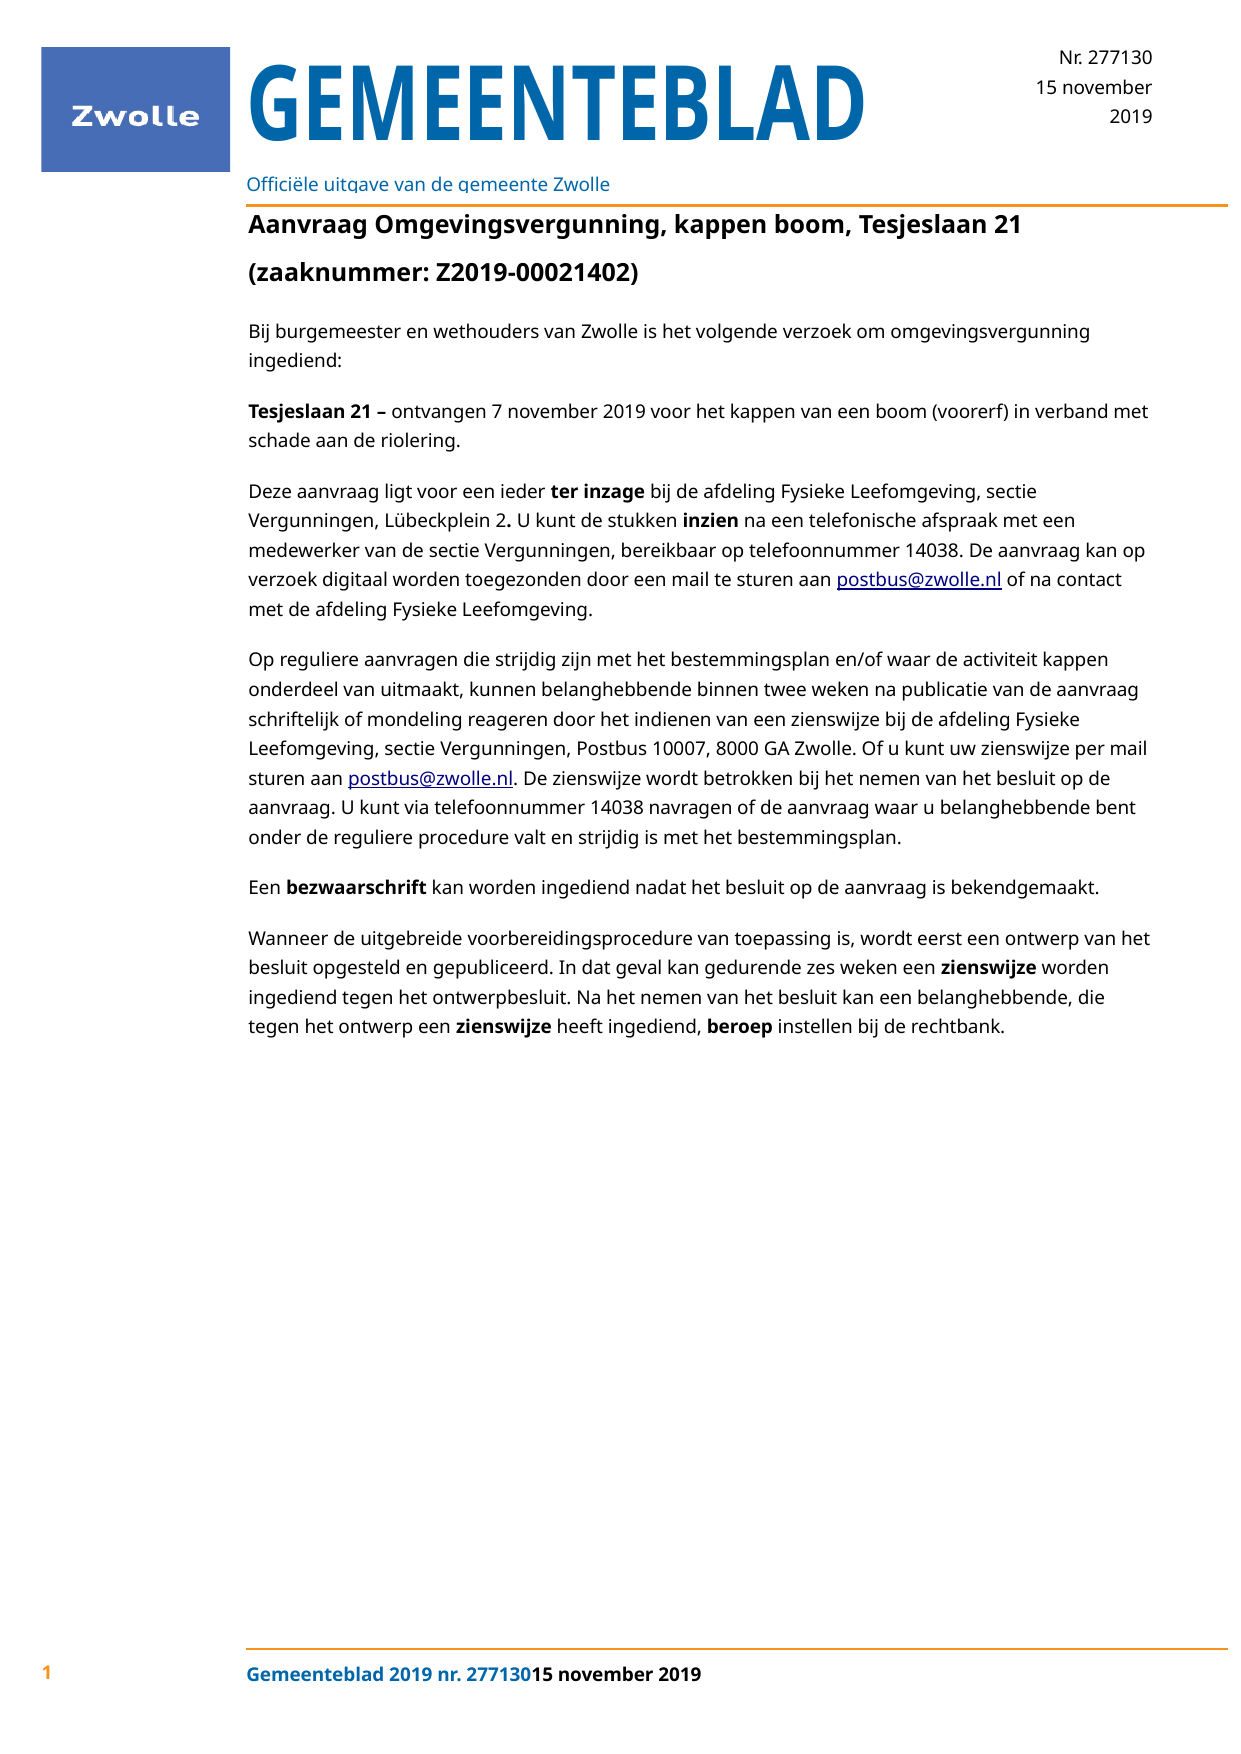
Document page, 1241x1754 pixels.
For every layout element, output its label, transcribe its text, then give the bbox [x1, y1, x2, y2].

text Tesjeslaan 21 – ontvangen 7 november 2019 voor het kappen van een boom (voorerf) in verband met schade aan de riolering. [248, 398, 1152, 453]
text Een bezwaarschrift kan worden ingediend nadat het besluit op de aanvraag is bekendgemaakt. [248, 874, 1152, 900]
text Op reguliere aanvragen die strijdig zijn met het bestemmingsplan en/of waar de activiteit kappen onderdeel van uitmaakt, kunnen belanghebbende binnen twee weken na publicatie van de aanvraag schriftelijk of mondeling reageren door het indienen van een zienswijze bij de afdeling Fysieke Leefomgeving, sectie Vergunningen, Postbus 10007, 8000 GA Zwolle. Of u kunt uw zienswijze per mail sturen aan postbus@zwolle.nl. De zienswijze wordt betrokken bij het nemen van het besluit op de aanvraag. U kunt via telefoonnummer 14038 navragen of de aanvraag waar u belanghebbende bent onder de reguliere procedure valt en strijdig is met het bestemmingsplan. [248, 647, 1152, 850]
text Bij burgemeester en wethouders van Zwolle is het volgende verzoek om omgevingsvergunning ingediend: [248, 318, 1152, 373]
text Wanneer de uitgebreide voorbereidingsprocedure van toepassing is, wordt eerst een ontwerp van het besluit opgesteld en gepubliceerd. In dat geval kan gedurende zes weken een zienswijze worden ingediend tegen het ontwerpbesluit. Na het nemen van het besluit kan een belanghebbende, die tegen het ontwerp een zienswijze heeft ingediend, beroep instellen bij de rechtbank. [248, 925, 1152, 1039]
text Aanvraag Omgevingsvergunning, kappen boom, Tesjeslaan 21 (zaaknummer: Z2019-00021402) [248, 207, 1152, 288]
text Deze aanvraag ligt voor een ieder ter inzage bij de afdeling Fysieke Leefomgeving, sectie Vergunningen, Lübeckplein 2. U kunt de stukken inzien na een telefonische afspraak met een medewerker van de sectie Vergunningen, bereikbaar op telefoonnummer 14038. De aanvraag kan op verzoek digitaal worden toegezonden door een mail te sturen aan postbus@zwolle.nl of na contact met de afdeling Fysieke Leefomgeving. [248, 478, 1152, 622]
picture [41, 47, 231, 172]
